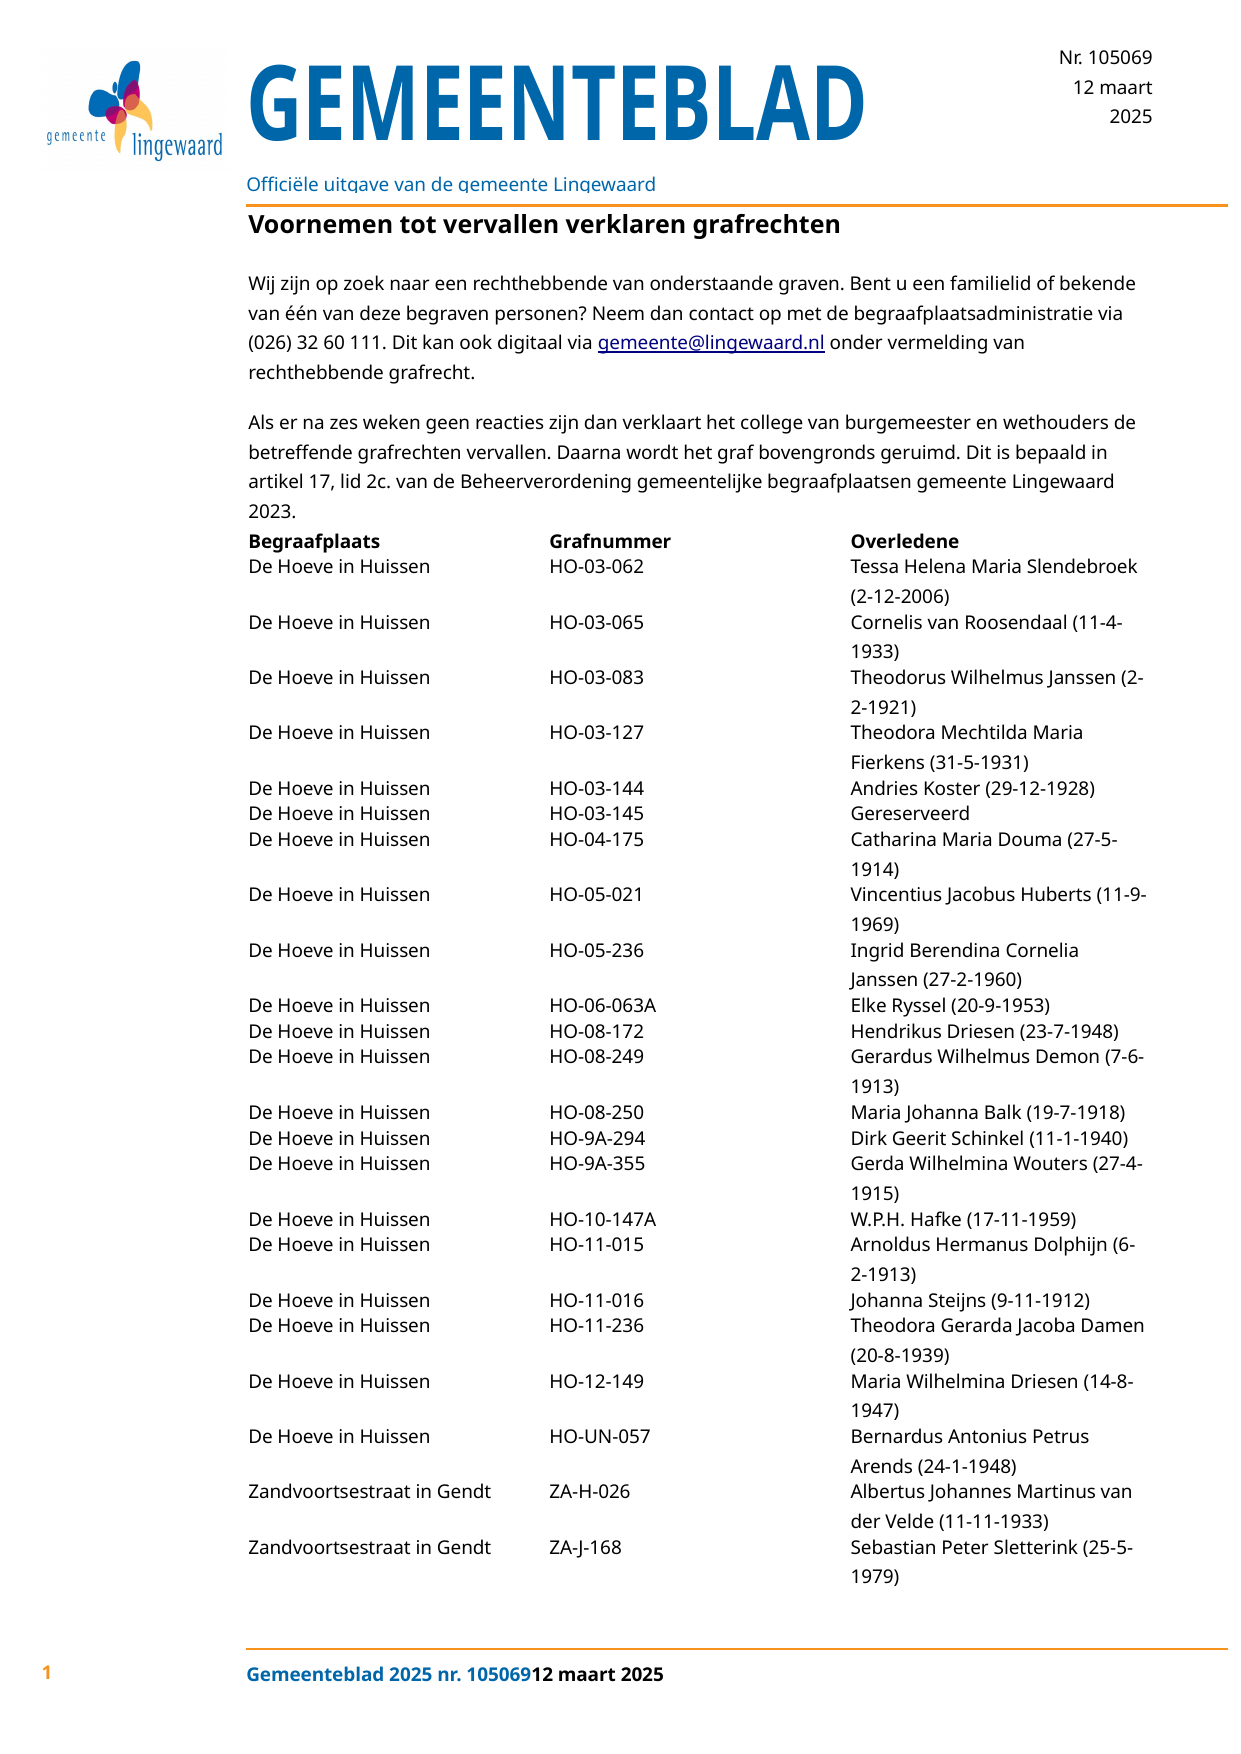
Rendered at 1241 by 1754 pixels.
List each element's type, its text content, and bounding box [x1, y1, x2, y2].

table_cell Johanna Steijns (9-11-1912) [850, 1287, 1152, 1313]
table_header Grafnummer [549, 528, 850, 554]
table_cell W.P.H. Hafke (17-11-1959) [850, 1206, 1152, 1232]
table_cell De Hoeve in Huissen [248, 554, 549, 609]
table_cell HO-06-063A [549, 992, 850, 1018]
table_cell Catharina Maria Douma (27-5-1914) [850, 826, 1152, 882]
table_cell HO-03-145 [549, 801, 850, 826]
table_cell HO-08-250 [549, 1099, 850, 1125]
table_cell HO-08-172 [549, 1018, 850, 1044]
table_cell De Hoeve in Huissen [248, 1206, 549, 1232]
text Als er na zes weken geen reacties zijn dan verklaart het college van burgemeester en wethouders de betreffende grafrechten vervallen. Daarna wordt het graf bovengronds geruimd. Dit is bepaald in artikel 17, lid 2c. van de Beheerverordening gemeentelijke begraafplaatsen gemeente Lingewaard 2023. [248, 409, 1152, 524]
table_cell Theodora Mechtilda Maria Fierkens (31-5-1931) [850, 720, 1152, 775]
table_cell Maria Johanna Balk (19-7-1918) [850, 1099, 1152, 1125]
picture [41, 47, 231, 172]
table_cell De Hoeve in Huissen [248, 1044, 549, 1099]
table_cell Zandvoortsestraat in Gendt [248, 1534, 549, 1589]
table_cell Maria Wilhelmina Driesen (14-8-1947) [850, 1368, 1152, 1423]
table_cell De Hoeve in Huissen [248, 937, 549, 992]
table_cell De Hoeve in Huissen [248, 1018, 549, 1044]
table_cell Bernardus Antonius Petrus Arends (24-1-1948) [850, 1423, 1152, 1478]
text Voornemen tot vervallen verklaren grafrechten [248, 207, 1152, 241]
table_cell ZA-H-026 [549, 1479, 850, 1534]
table_cell HO-05-236 [549, 937, 850, 992]
table_cell Sebastian Peter Sletterink (25-5-1979) [850, 1534, 1152, 1589]
table_cell Theodora Gerarda Jacoba Damen (20-8-1939) [850, 1313, 1152, 1368]
table_cell De Hoeve in Huissen [248, 801, 549, 826]
table_cell De Hoeve in Huissen [248, 992, 549, 1018]
table_cell HO-10-147A [549, 1206, 850, 1232]
table_cell Arnoldus Hermanus Dolphijn (6-2-1913) [850, 1232, 1152, 1287]
table_cell HO-03-127 [549, 720, 850, 775]
table_cell De Hoeve in Huissen [248, 775, 549, 801]
table_cell De Hoeve in Huissen [248, 882, 549, 937]
table_cell De Hoeve in Huissen [248, 1099, 549, 1125]
text Wij zijn op zoek naar een rechthebbende van onderstaande graven. Bent u een familielid of bekende van één van deze begraven personen? Neem dan contact op met de begraafplaatsadministratie via (026) 32 60 111. Dit kan ook digitaal via gemeente@lingewaard.nl onder vermelding van rechthebbende grafrecht. [248, 270, 1152, 385]
table_cell Hendrikus Driesen (23-7-1948) [850, 1018, 1152, 1044]
table_cell Albertus Johannes Martinus van der Velde (11-11-1933) [850, 1479, 1152, 1534]
table_cell De Hoeve in Huissen [248, 664, 549, 719]
table_cell HO-03-144 [549, 775, 850, 801]
table_cell De Hoeve in Huissen [248, 1287, 549, 1313]
table_cell De Hoeve in Huissen [248, 1151, 549, 1206]
table_cell HO-UN-057 [549, 1423, 850, 1478]
table_cell HO-11-015 [549, 1232, 850, 1287]
table_header Begraafplaats [248, 528, 549, 554]
table_cell Vincentius Jacobus Huberts (11-9-1969) [850, 882, 1152, 937]
table_cell HO-04-175 [549, 826, 850, 882]
table_cell De Hoeve in Huissen [248, 1232, 549, 1287]
table_cell De Hoeve in Huissen [248, 1368, 549, 1423]
table_cell HO-9A-294 [549, 1125, 850, 1151]
table_cell De Hoeve in Huissen [248, 826, 549, 882]
table_cell ZA-J-168 [549, 1534, 850, 1589]
table_cell HO-05-021 [549, 882, 850, 937]
table_cell De Hoeve in Huissen [248, 1313, 549, 1368]
table_cell HO-12-149 [549, 1368, 850, 1423]
table_cell Dirk Geerit Schinkel (11-1-1940) [850, 1125, 1152, 1151]
table_cell Cornelis van Roosendaal (11-4-1933) [850, 609, 1152, 664]
table_cell Ingrid Berendina Cornelia Janssen (27-2-1960) [850, 937, 1152, 992]
table_cell HO-03-062 [549, 554, 850, 609]
table_cell HO-11-236 [549, 1313, 850, 1368]
table_header Overledene [850, 528, 1152, 554]
table_cell Theodorus Wilhelmus Janssen (2-2-1921) [850, 664, 1152, 719]
table_cell Gerda Wilhelmina Wouters (27-4-1915) [850, 1151, 1152, 1206]
table_cell HO-08-249 [549, 1044, 850, 1099]
table_cell HO-03-065 [549, 609, 850, 664]
table_cell HO-9A-355 [549, 1151, 850, 1206]
table_cell HO-03-083 [549, 664, 850, 719]
table_cell Zandvoortsestraat in Gendt [248, 1479, 549, 1534]
table_cell Elke Ryssel (20-9-1953) [850, 992, 1152, 1018]
table_cell Tessa Helena Maria Slendebroek (2-12-2006) [850, 554, 1152, 609]
table_cell Andries Koster (29-12-1928) [850, 775, 1152, 801]
table_cell De Hoeve in Huissen [248, 720, 549, 775]
table_cell De Hoeve in Huissen [248, 609, 549, 664]
table_cell De Hoeve in Huissen [248, 1423, 549, 1478]
table_cell Gereserveerd [850, 801, 1152, 826]
table_cell HO-11-016 [549, 1287, 850, 1313]
table_cell Gerardus Wilhelmus Demon (7-6-1913) [850, 1044, 1152, 1099]
table_cell De Hoeve in Huissen [248, 1125, 549, 1151]
